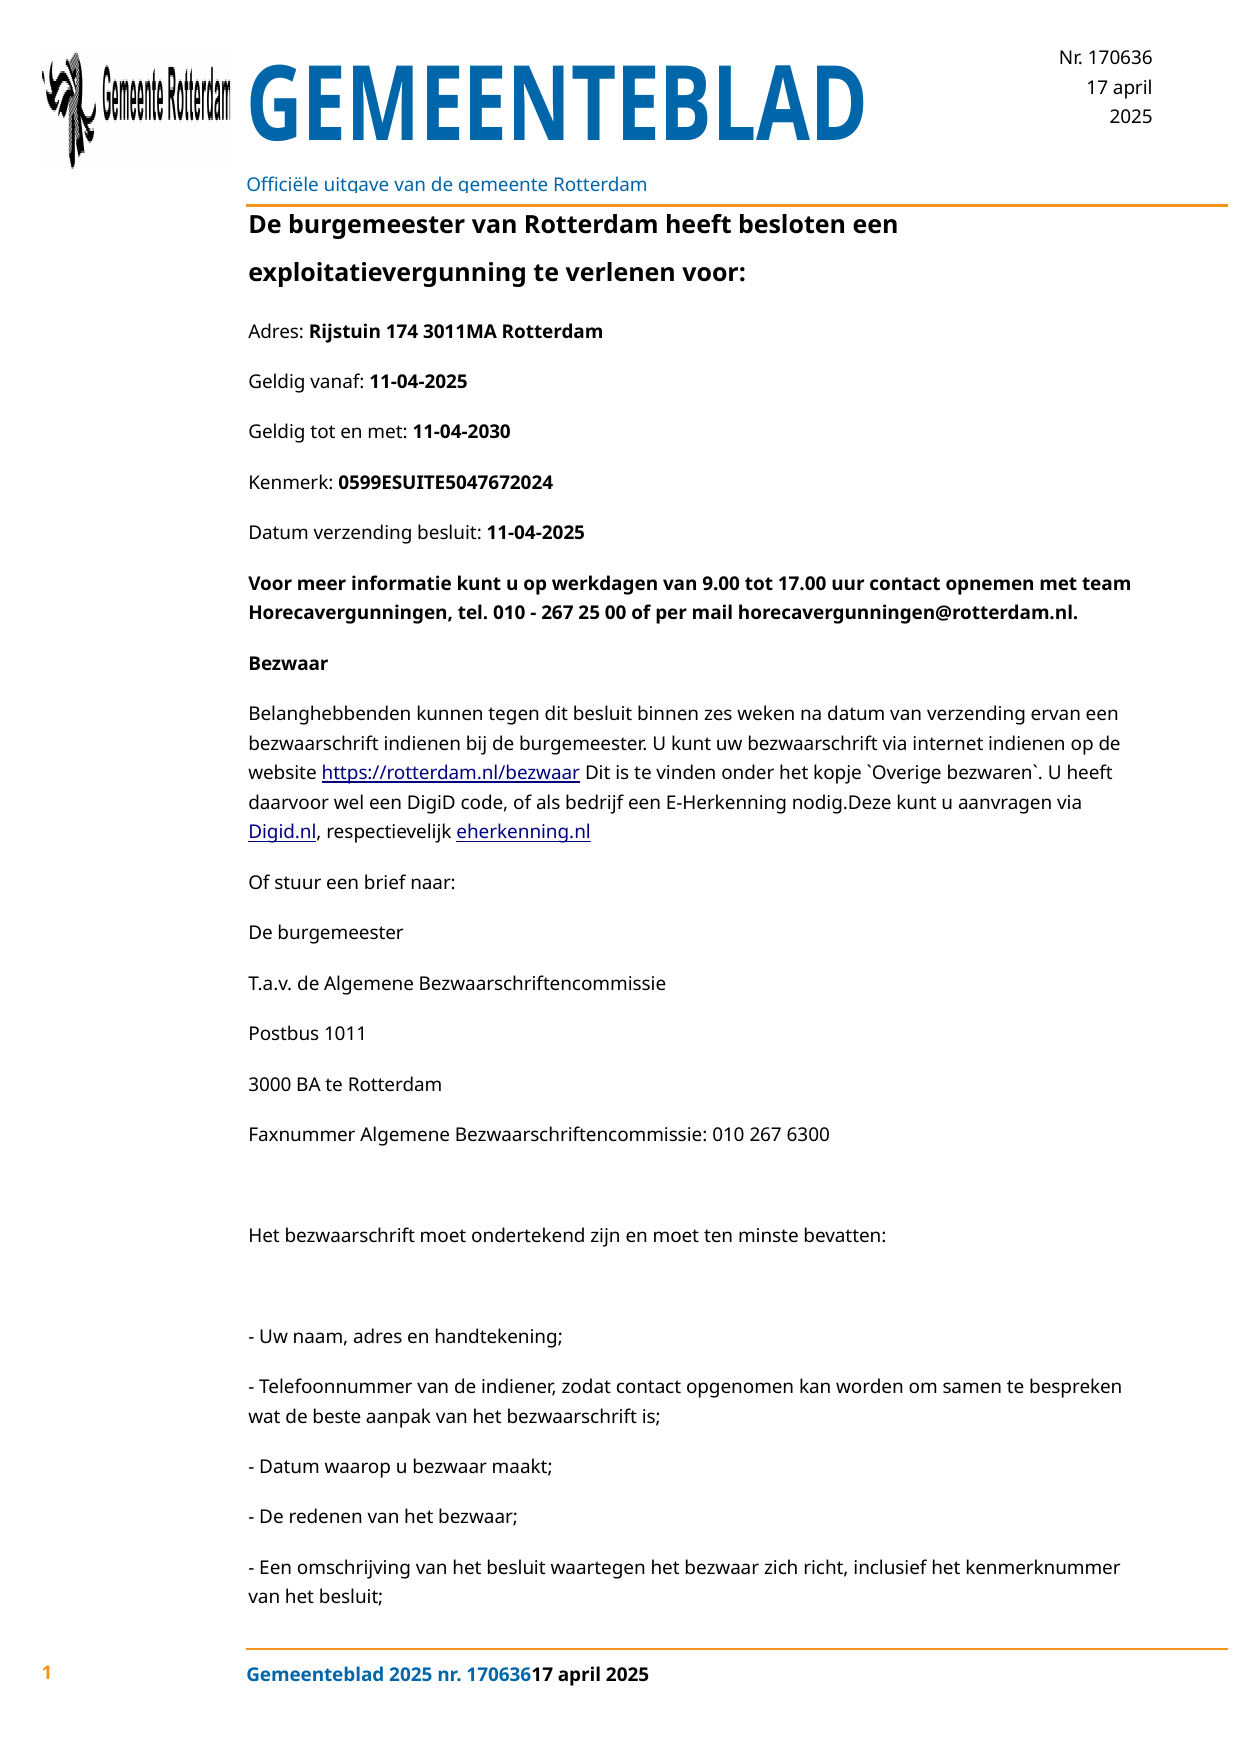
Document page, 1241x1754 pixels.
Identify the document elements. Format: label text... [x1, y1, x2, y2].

text De burgemeester [248, 919, 1152, 945]
text De burgemeester van Rotterdam heeft besloten een exploitatievergunning te verlenen voor: [248, 207, 1152, 288]
text Voor meer informatie kunt u op werkdagen van 9.00 tot 17.00 uur contact opnemen met team Horecavergunningen, tel. 010 - 267 25 00 of per mail horecavergunningen@rotterdam.nl. [248, 570, 1152, 625]
text - Een omschrijving van het besluit waartegen het bezwaar zich richt, inclusief het kenmerknummer van het besluit; [248, 1554, 1152, 1609]
text Postbus 1011 [248, 1020, 1152, 1046]
text - Uw naam, adres en handtekening; [248, 1323, 1152, 1349]
text Datum verzending besluit: 11-04-2025 [248, 519, 1152, 545]
picture [41, 47, 231, 172]
text - Datum waarop u bezwaar maakt; [248, 1453, 1152, 1479]
text Adres: Rijstuin 174 3011MA Rotterdam [248, 318, 1152, 344]
text - Telefoonnummer van de indiener, zodat contact opgenomen kan worden om samen te bespreken wat de beste aanpak van het bezwaarschrift is; [248, 1373, 1152, 1429]
text Belanghebbenden kunnen tegen dit besluit binnen zes weken na datum van verzending ervan een bezwaarschrift indienen bij de burgemeester. U kunt uw bezwaarschrift via internet indienen op de website https://rotterdam.nl/bezwaar Dit is te vinden onder het kopje `Overige bezwaren`. U heeft daarvoor wel een DigiD code, of als bedrijf een E-Herkenning nodig.Deze kunt u aanvragen via Digid.nl, respectievelijk eherkenning.nl [248, 700, 1152, 844]
text - De redenen van het bezwaar; [248, 1504, 1152, 1529]
text Of stuur een brief naar: [248, 869, 1152, 895]
text Het bezwaarschrift moet ondertekend zijn en moet ten minste bevatten: [248, 1222, 1152, 1248]
text Bezwaar [248, 650, 1152, 676]
text Geldig tot en met: 11-04-2030 [248, 419, 1152, 444]
text T.a.v. de Algemene Bezwaarschriftencommissie [248, 970, 1152, 996]
text 3000 BA te Rotterdam [248, 1071, 1152, 1097]
text Geldig vanaf: 11-04-2025 [248, 368, 1152, 394]
text Faxnummer Algemene Bezwaarschriftencommissie: 010 267 6300 [248, 1121, 1152, 1147]
text Kenmerk: 0599ESUITE5047672024 [248, 469, 1152, 495]
